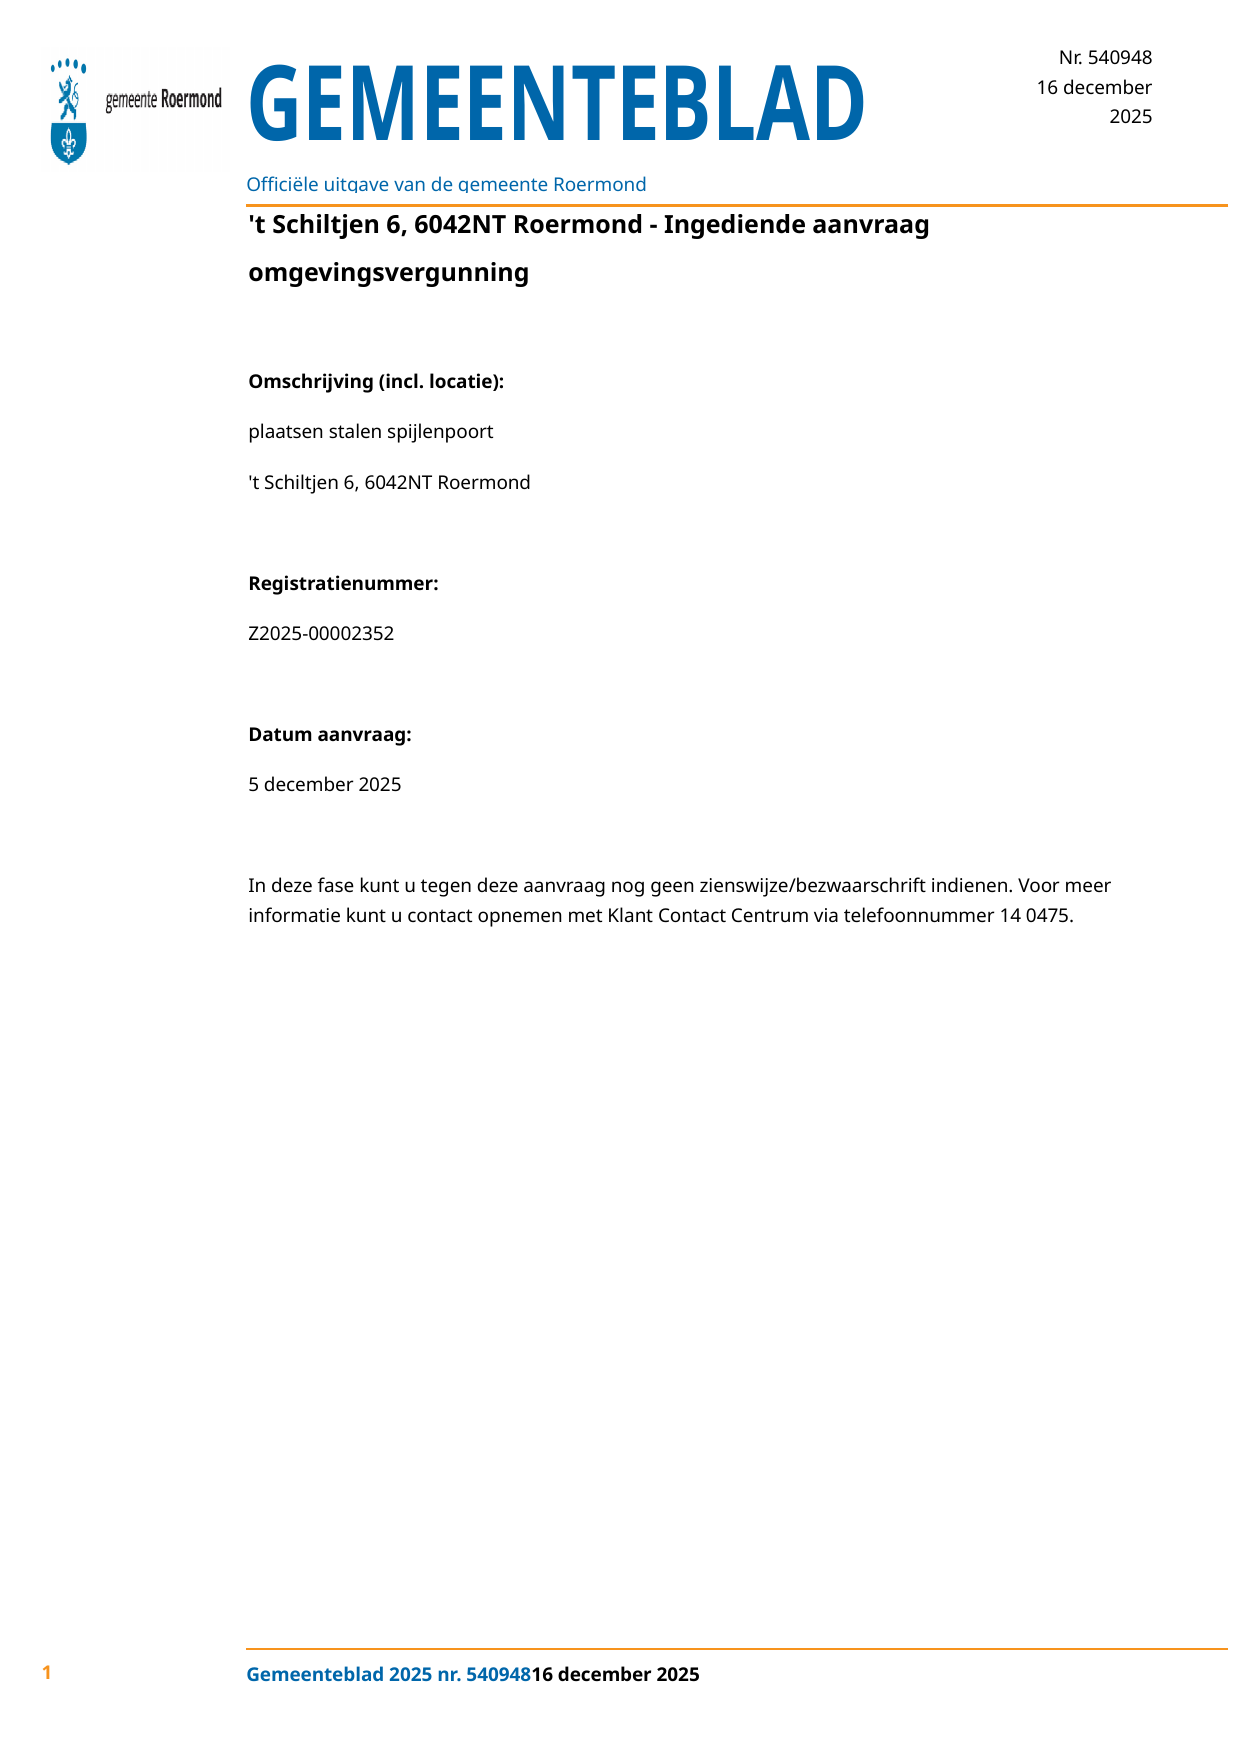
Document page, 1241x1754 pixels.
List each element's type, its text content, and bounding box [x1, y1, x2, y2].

text Registratienummer: [248, 570, 1152, 596]
text 't Schiltjen 6, 6042NT Roermond [248, 469, 1152, 495]
text plaatsen stalen spijlenpoort [248, 419, 1152, 444]
text In deze fase kunt u tegen deze aanvraag nog geen zienswijze/bezwaarschrift indienen. Voor meer informatie kunt u contact opnemen met Klant Contact Centrum via telefoonnummer 14 0475. [248, 872, 1152, 928]
text Z2025-00002352 [248, 620, 1152, 646]
text Datum aanvraag: [248, 721, 1152, 747]
text Omschrijving (incl. locatie): [248, 368, 1152, 394]
text 't Schiltjen 6, 6042NT Roermond - Ingediende aanvraag omgevingsvergunning [248, 207, 1152, 288]
text 5 december 2025 [248, 772, 1152, 797]
picture [41, 47, 231, 172]
